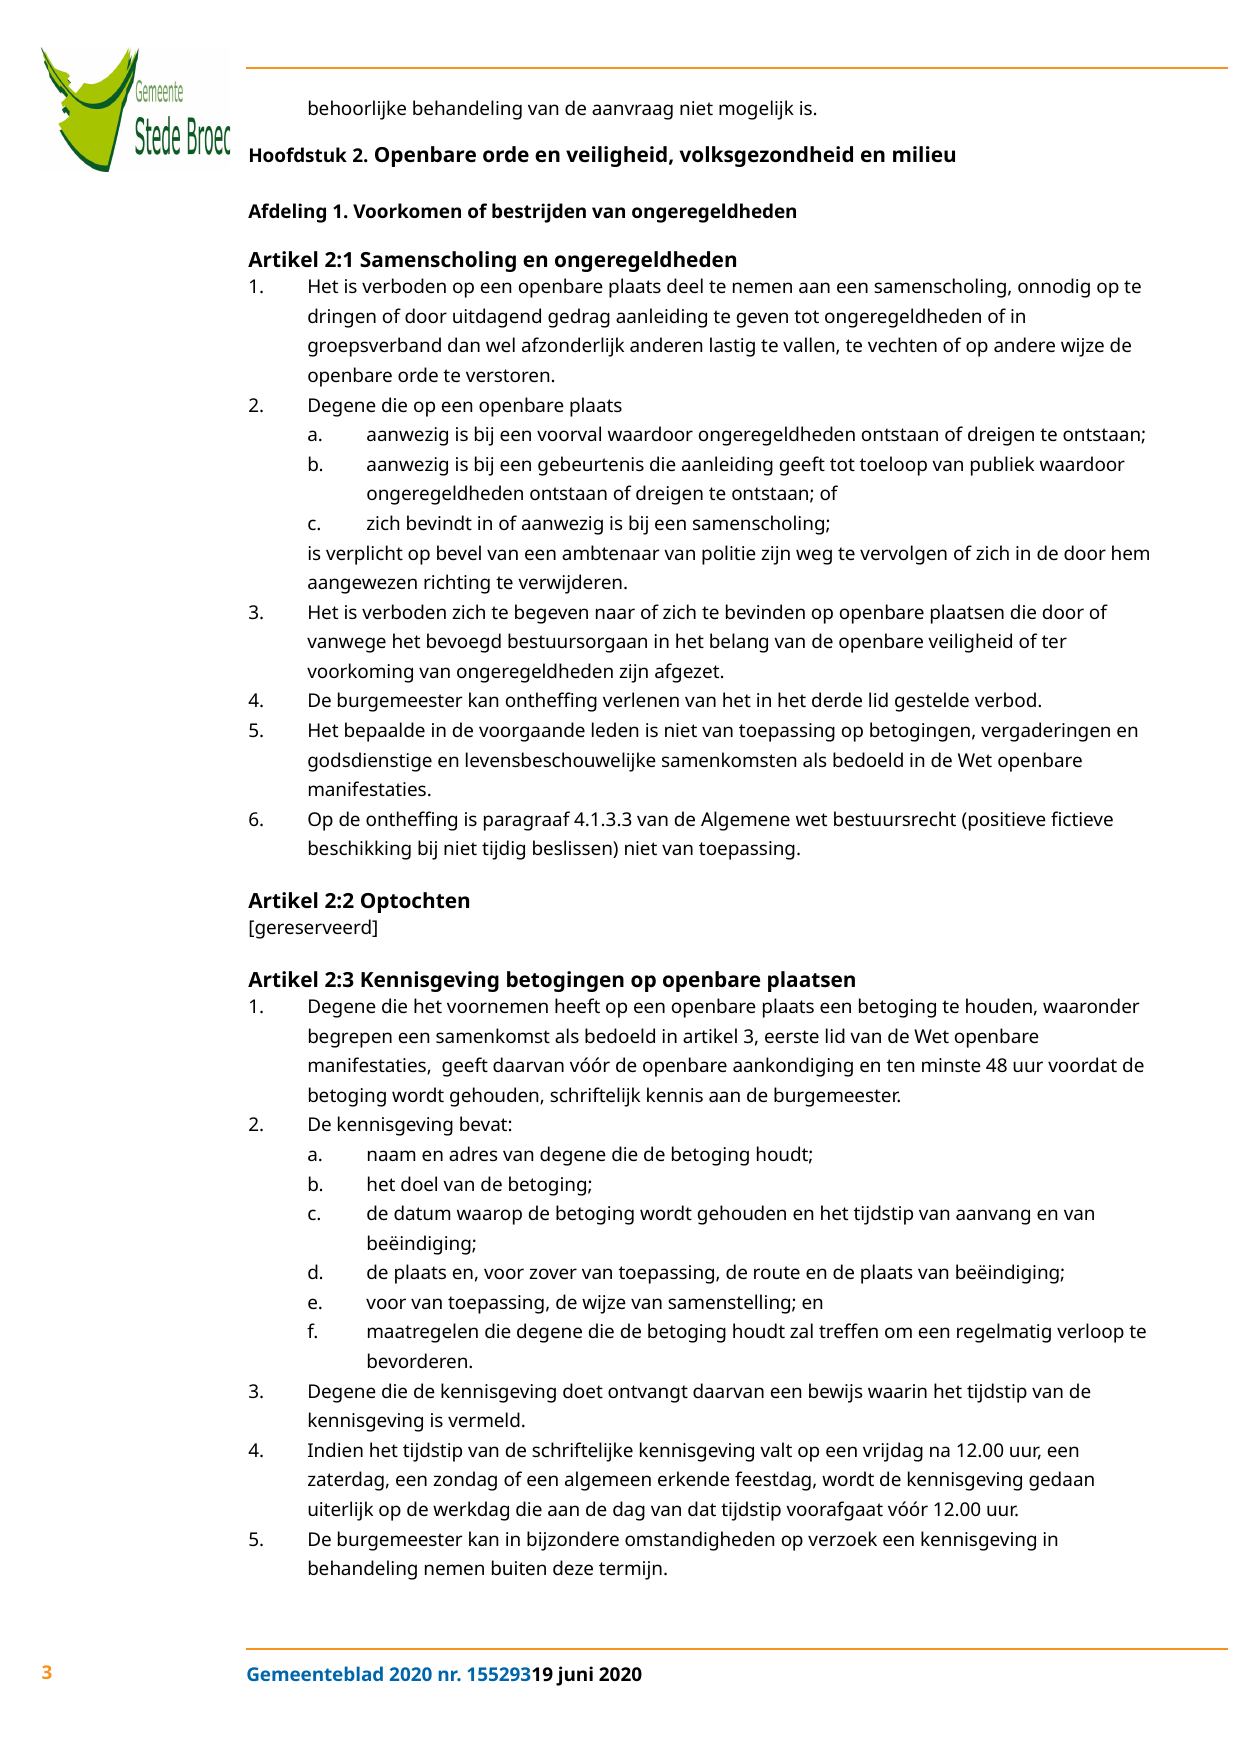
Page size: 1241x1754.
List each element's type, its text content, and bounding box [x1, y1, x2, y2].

list de datum waarop de betoging wordt gehouden en het tijdstip van aanvang en van beëindiging; [307, 1200, 1152, 1256]
list Het is verboden zich te begeven naar of zich te bevinden op openbare plaatsen die door of vanwege het bevoegd bestuursorgaan in het belang van de openbare veiligheid of ter voorkoming van ongeregeldheden zijn afgezet. [248, 599, 1152, 684]
list naam en adres van degene die de betoging houdt; [307, 1141, 1152, 1167]
list De burgemeester kan ontheffing verlenen van het in het derde lid gestelde verbod. [248, 688, 1152, 713]
list zich bevindt in of aanwezig is bij een samenscholing; [307, 510, 1152, 536]
list Degene die het voornemen heeft op een openbare plaats een betoging te houden, waaronder begrepen een samenkomst als bedoeld in artikel 3, eerste lid van de Wet openbare manifestaties, geeft daarvan vóór de openbare aankondiging en ten minste 48 uur voordat de betoging wordt gehouden, schriftelijk kennis aan de burgemeester. [248, 993, 1152, 1108]
list maatregelen die degene die de betoging houdt zal treffen om een regelmatig verloop te bevorderen. [307, 1319, 1152, 1374]
text Afdeling 1. Voorkomen of bestrijden van ongeregeldheden [248, 198, 1152, 224]
text Artikel 2:2 Optochten [248, 886, 1152, 914]
list is verplicht op bevel van een ambtenaar van politie zijn weg te vervolgen of zich in de door hem aangewezen richting te verwijderen. [248, 540, 1152, 595]
text Hoofdstuk 2. Openbare orde en veiligheid, volksgezondheid en milieu [248, 140, 1152, 169]
list Indien het tijdstip van de schriftelijke kennisgeving valt op een vrijdag na 12.00 uur, een zaterdag, een zondag of een algemeen erkende feestdag, wordt de kennisgeving gedaan uiterlijk op de werkdag die aan de dag van dat tijdstip voorafgaat vóór 12.00 uur. [248, 1437, 1152, 1522]
list voor van toepassing, de wijze van samenstelling; en [307, 1289, 1152, 1315]
list de plaats en, voor zover van toepassing, de route en de plaats van beëindiging; [307, 1259, 1152, 1285]
list Degene die op een openbare plaats [248, 392, 1152, 417]
text Artikel 2:1 Samenscholing en ongeregeldheden [248, 245, 1152, 273]
list Het bepaalde in de voorgaande leden is niet van toepassing op betogingen, vergaderingen en godsdienstige en levensbeschouwelijke samenkomsten als bedoeld in de Wet openbare manifestaties. [248, 717, 1152, 802]
list aanwezig is bij een gebeurtenis die aanleiding geeft tot toeloop van publiek waardoor ongeregeldheden ontstaan of dreigen te ontstaan; of [307, 451, 1152, 506]
text [gereserveerd] [248, 914, 1152, 940]
list het doel van de betoging; [307, 1171, 1152, 1196]
list aanwezig is bij een voorval waardoor ongeregeldheden ontstaan of dreigen te ontstaan; [307, 421, 1152, 447]
picture [41, 47, 231, 172]
text Artikel 2:3 Kennisgeving betogingen op openbare plaatsen [248, 965, 1152, 993]
list De burgemeester kan in bijzondere omstandigheden op verzoek een kennisgeving in behandeling nemen buiten deze termijn. [248, 1526, 1152, 1581]
list Op de ontheffing is paragraaf 4.1.3.3 van de Algemene wet bestuursrecht (positieve fictieve beschikking bij niet tijdig beslissen) niet van toepassing. [248, 806, 1152, 861]
list Het is verboden op een openbare plaats deel te nemen aan een samenscholing, onnodig op te dringen of door uitdagend gedrag aanleiding te geven tot ongeregeldheden of in groepsverband dan wel afzonderlijk anderen lastig te vallen, te vechten of op andere wijze de openbare orde te verstoren. [248, 273, 1152, 388]
list De kennisgeving bevat: [248, 1112, 1152, 1137]
list behoorlijke behandeling van de aanvraag niet mogelijk is. [248, 95, 1152, 121]
list Degene die de kennisgeving doet ontvangt daarvan een bewijs waarin het tijdstip van de kennisgeving is vermeld. [248, 1378, 1152, 1433]
